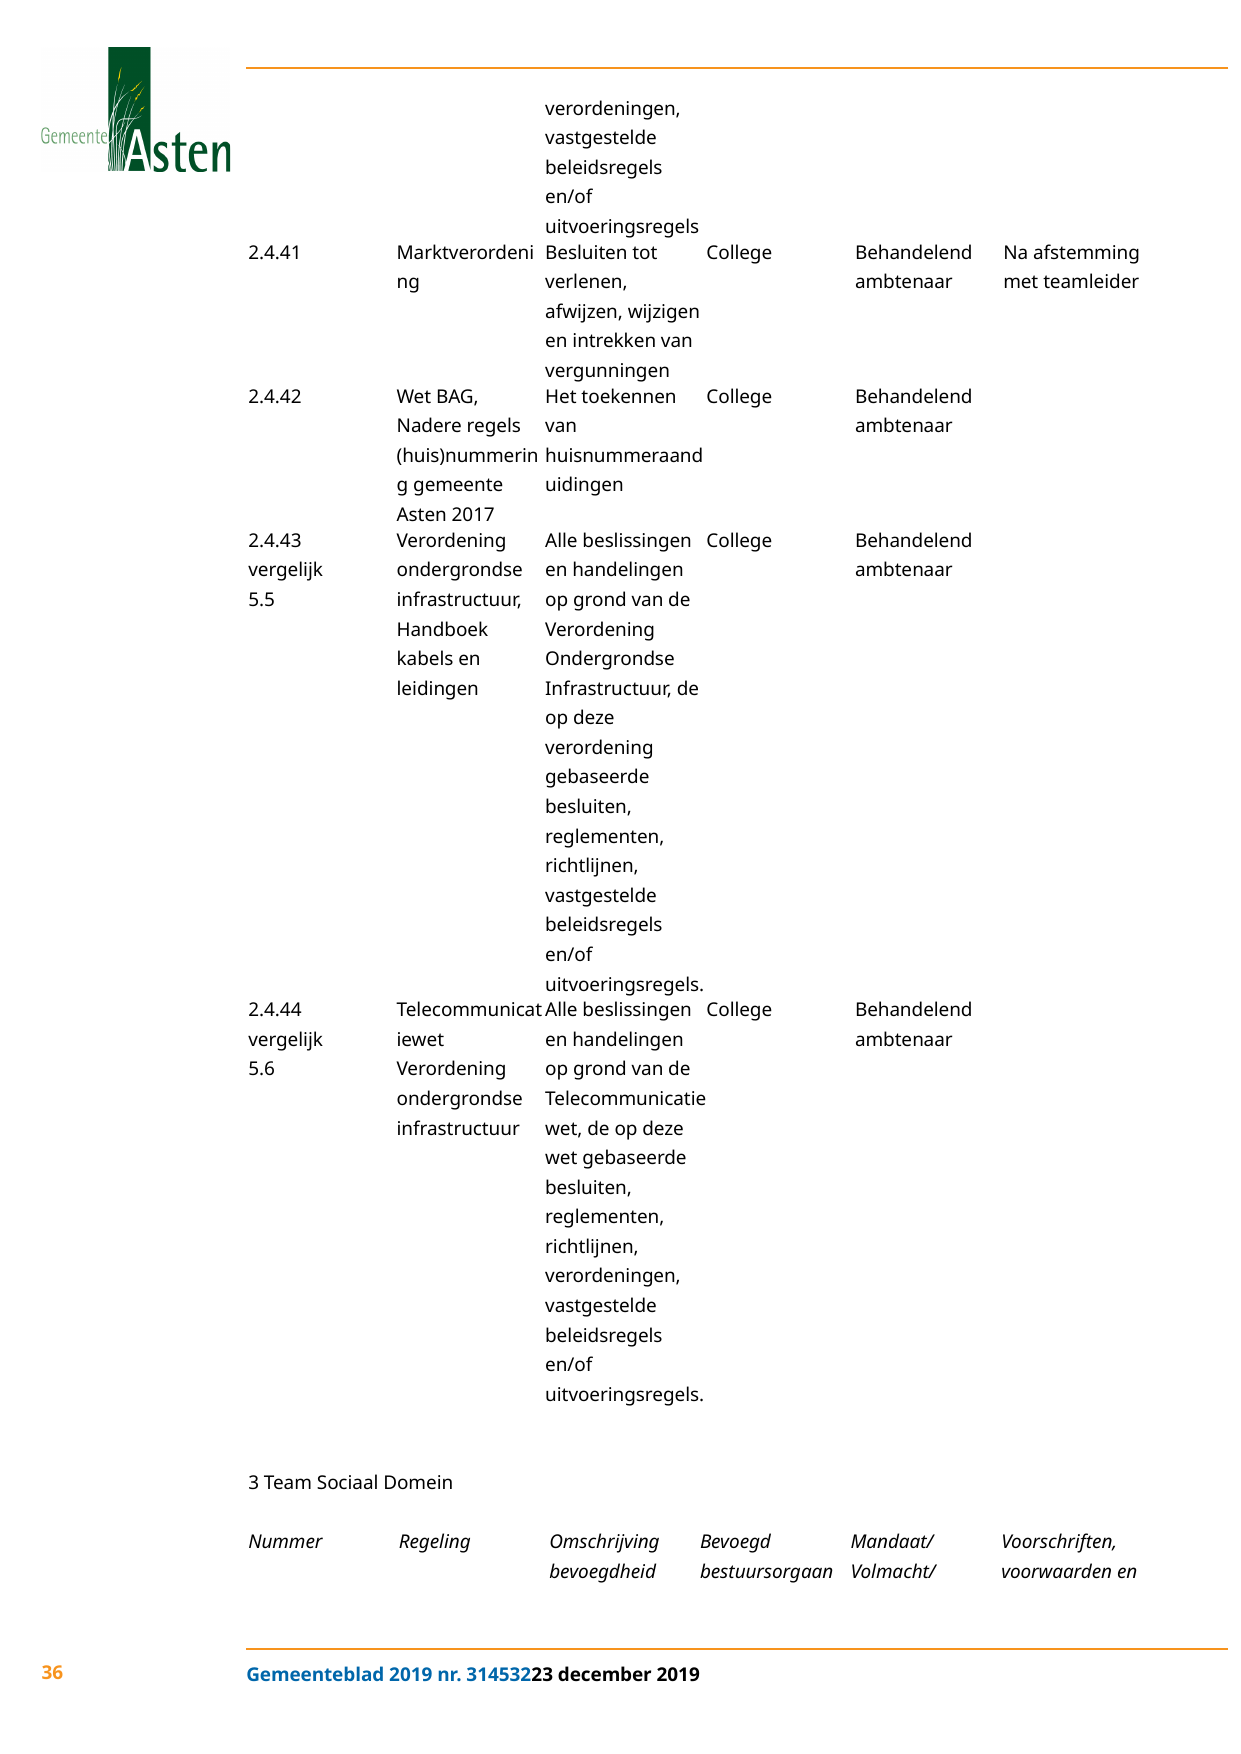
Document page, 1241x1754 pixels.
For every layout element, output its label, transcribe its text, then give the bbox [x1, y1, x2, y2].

table_cell College [706, 527, 855, 996]
table_cell Telecommunicatiewet Verordening ondergrondse infrastructuur [396, 996, 545, 1407]
table_cell Verordening ondergrondse infrastructuur, Handboek kabels en leidingen [396, 527, 545, 996]
table_header Nummer [248, 1529, 398, 1584]
table_cell [396, 95, 545, 239]
table_cell [1003, 527, 1152, 996]
table_cell 2.4.43 vergelijk 5.5 [248, 527, 396, 996]
table_cell [1003, 996, 1152, 1407]
table_cell [1003, 95, 1152, 239]
table_cell Alle beslissingen en handelingen op grond van de Verordening Ondergrondse Infrastructuur, de op deze verordening gebaseerde besluiten, reglementen, richtlijnen, vastgestelde beleidsregels en/of uitvoeringsregels. [545, 527, 706, 996]
table_header Voorschriften, voorwaarden en [1001, 1529, 1152, 1584]
table_cell Besluiten tot verlenen, afwijzen, wijzigen en intrekken van vergunningen [545, 239, 706, 383]
table_cell 2.4.44 vergelijk 5.6 [248, 996, 396, 1407]
table_header Bevoegd bestuursorgaan [700, 1529, 850, 1584]
table_cell 2.4.41 [248, 239, 396, 383]
table_cell Behandelend ambtenaar [855, 996, 1003, 1407]
table_cell College [706, 239, 855, 383]
table_header Regeling [399, 1529, 549, 1584]
table_cell Behandelend ambtenaar [855, 383, 1003, 527]
table_cell Alle beslissingen en handelingen op grond van de Telecommunicatiewet, de op deze wet gebaseerde besluiten, reglementen, richtlijnen, verordeningen, vastgestelde beleidsregels en/of uitvoeringsregels. [545, 996, 706, 1407]
table_cell 2.4.42 [248, 383, 396, 527]
text 3 Team Sociaal Domein [248, 1469, 1152, 1495]
table_header Omschrijving bevoegdheid [549, 1529, 700, 1584]
table_cell Behandelend ambtenaar [855, 527, 1003, 996]
table_cell Behandelend ambtenaar [855, 239, 1003, 383]
table_cell [706, 95, 855, 239]
table_cell Na afstemming met teamleider [1003, 239, 1152, 383]
table_cell College [706, 383, 855, 527]
table_header Mandaat/ Volmacht/ [850, 1529, 1001, 1584]
picture [41, 47, 231, 172]
table_cell College [706, 996, 855, 1407]
table_cell [248, 95, 396, 239]
table_cell Marktverordening [396, 239, 545, 383]
table_cell [1003, 383, 1152, 527]
table_cell [855, 95, 1003, 239]
table_cell verordeningen, vastgestelde beleidsregels en/of uitvoeringsregels [545, 95, 706, 239]
table_cell Wet BAG, Nadere regels (huis)nummering gemeente Asten 2017 [396, 383, 545, 527]
table_cell Het toekennen van huisnummeraanduidingen [545, 383, 706, 527]
